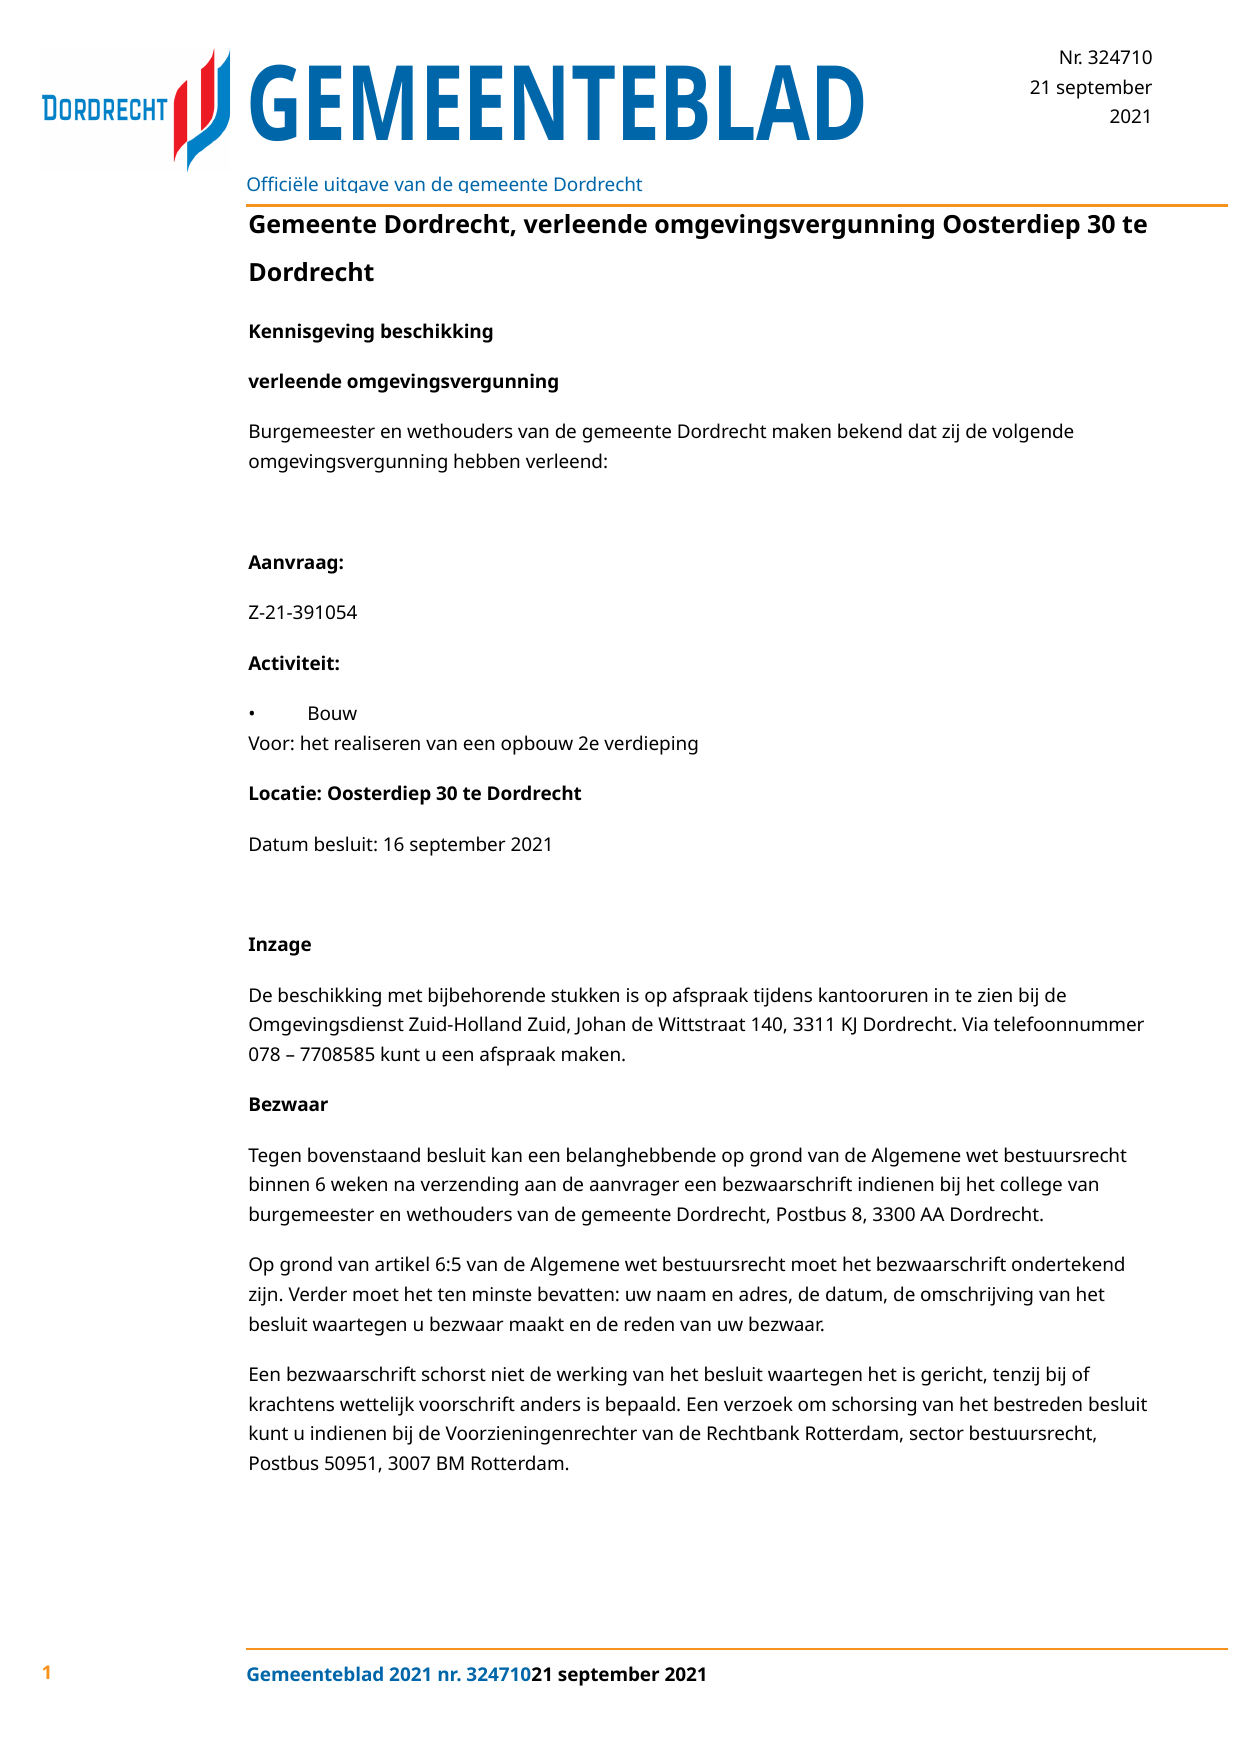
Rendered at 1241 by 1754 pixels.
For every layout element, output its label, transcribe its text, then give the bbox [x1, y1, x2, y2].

text Voor: het realiseren van een opbouw 2e verdieping [248, 730, 1152, 756]
picture [41, 47, 231, 172]
text Activiteit: [248, 650, 1152, 676]
text Tegen bovenstaand besluit kan een belanghebbende op grond van de Algemene wet bestuursrecht binnen 6 weken na verzending aan de aanvrager een bezwaarschrift indienen bij het college van burgemeester en wethouders van de gemeente Dordrecht, Postbus 8, 3300 AA Dordrecht. [248, 1142, 1152, 1227]
text Op grond van artikel 6:5 van de Algemene wet bestuursrecht moet het bezwaarschrift ondertekend zijn. Verder moet het ten minste bevatten: uw naam en adres, de datum, de omschrijving van het besluit waartegen u bezwaar maakt en de reden van uw bezwaar. [248, 1252, 1152, 1337]
text Locatie: Oosterdiep 30 te Dordrecht [248, 780, 1152, 806]
text verleende omgevingsvergunning [248, 368, 1152, 394]
list Bouw [248, 700, 1152, 726]
text Kennisgeving beschikking [248, 318, 1152, 344]
text Bezwaar [248, 1092, 1152, 1117]
text Z-21-391054 [248, 599, 1152, 625]
text De beschikking met bijbehorende stukken is op afspraak tijdens kantooruren in te zien bij de Omgevingsdienst Zuid-Holland Zuid, Johan de Wittstraat 140, 3311 KJ Dordrecht. Via telefoonnummer 078 – 7708585 kunt u een afspraak maken. [248, 982, 1152, 1067]
text Aanvraag: [248, 549, 1152, 575]
text Gemeente Dordrecht, verleende omgevingsvergunning Oosterdiep 30 te Dordrecht [248, 207, 1152, 288]
text Burgemeester en wethouders van de gemeente Dordrecht maken bekend dat zij de volgende omgevingsvergunning hebben verleend: [248, 419, 1152, 474]
text Datum besluit: 16 september 2021 [248, 831, 1152, 857]
text Een bezwaarschrift schorst niet de werking van het besluit waartegen het is gericht, tenzij bij of krachtens wettelijk voorschrift anders is bepaald. Een verzoek om schorsing van het bestreden besluit kunt u indienen bij de Voorzieningenrechter van de Rechtbank Rotterdam, sector bestuursrecht, Postbus 50951, 3007 BM Rotterdam. [248, 1361, 1152, 1476]
text Inzage [248, 932, 1152, 957]
